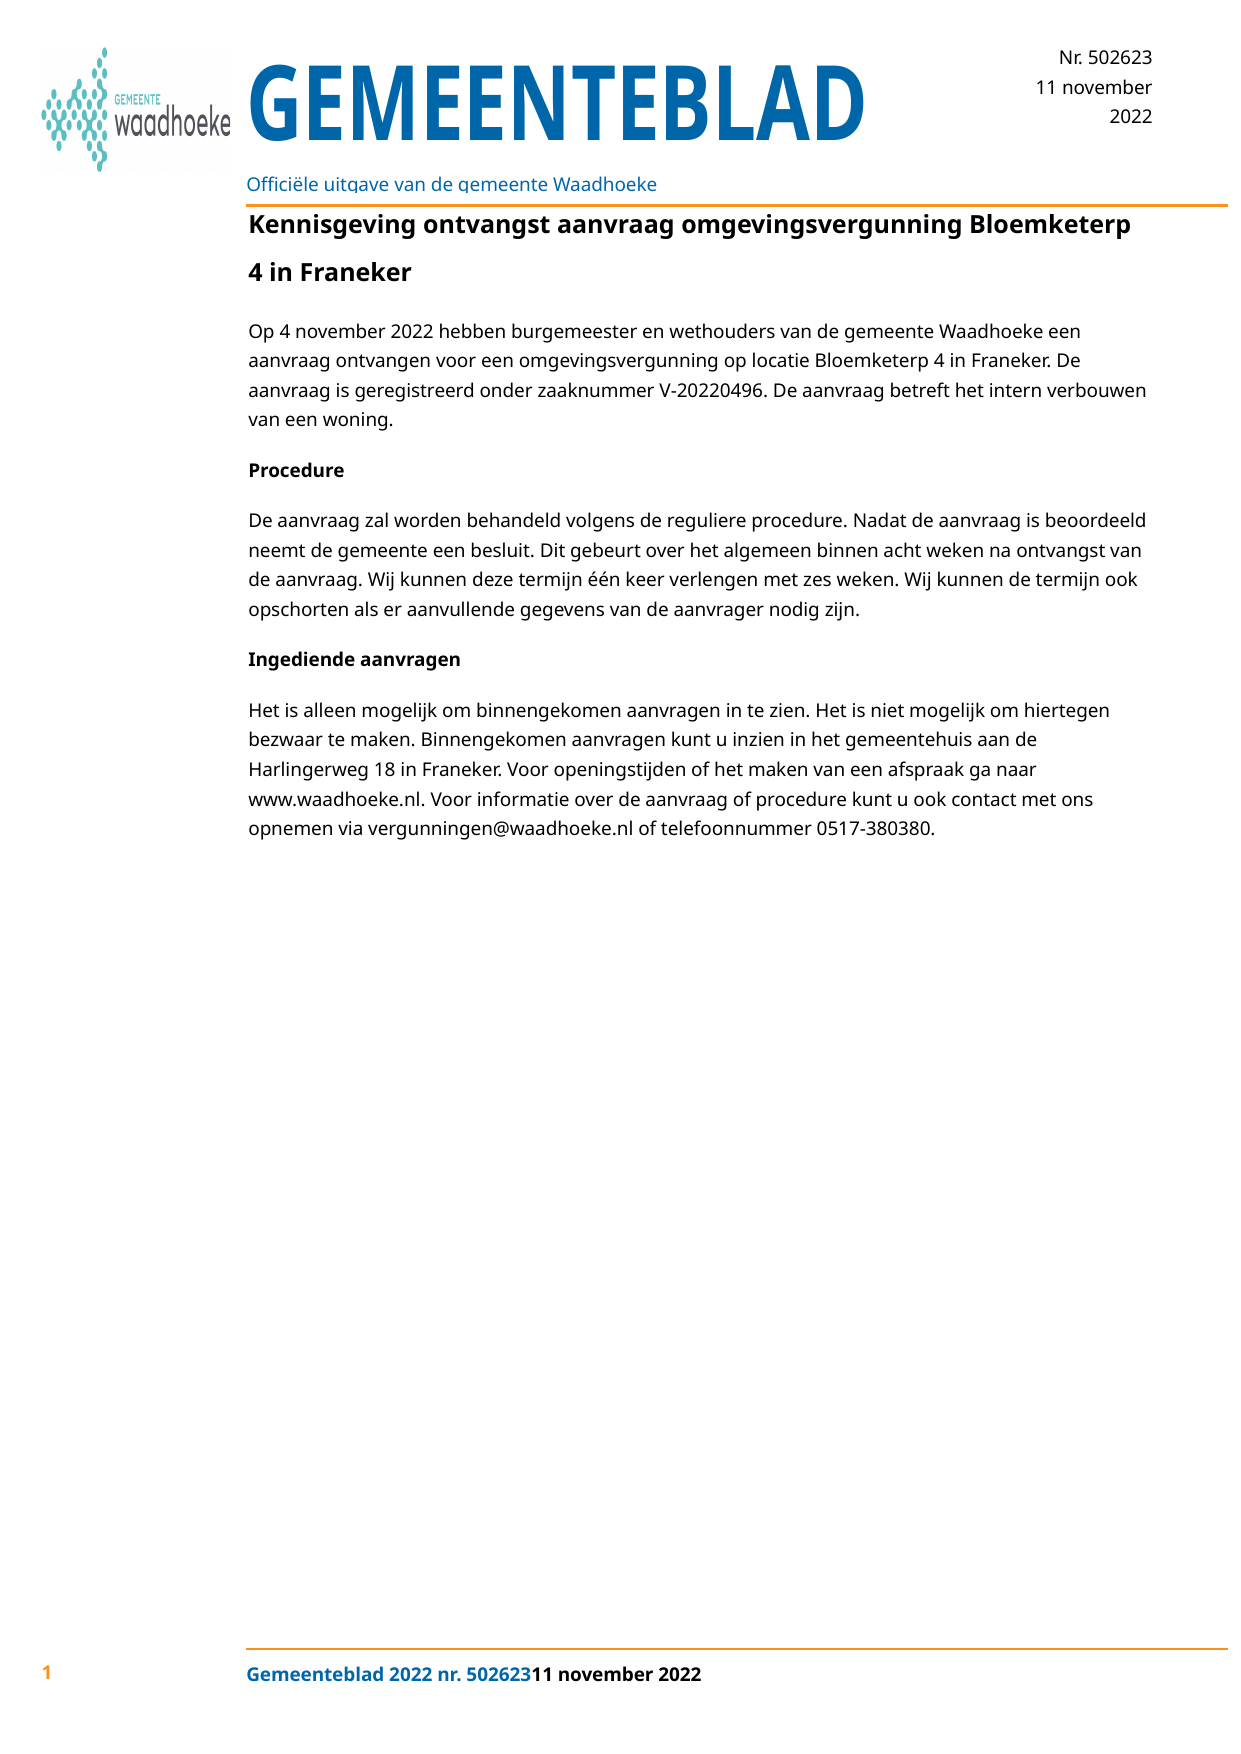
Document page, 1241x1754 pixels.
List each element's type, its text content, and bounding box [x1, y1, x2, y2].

text Het is alleen mogelijk om binnengekomen aanvragen in te zien. Het is niet mogelijk om hiertegen bezwaar te maken. Binnengekomen aanvragen kunt u inzien in het gemeentehuis aan de Harlingerweg 18 in Franeker. Voor openingstijden of het maken van een afspraak ga naar www.waadhoeke.nl. Voor informatie over de aanvraag of procedure kunt u ook contact met ons opnemen via vergunningen@waadhoeke.nl of telefoonnummer 0517-380380. [248, 697, 1152, 841]
text Procedure [248, 457, 1152, 483]
picture [41, 47, 231, 172]
text Kennisgeving ontvangst aanvraag omgevingsvergunning Bloemketerp 4 in Franeker [248, 207, 1152, 288]
text De aanvraag zal worden behandeld volgens de reguliere procedure. Nadat de aanvraag is beoordeeld neemt de gemeente een besluit. Dit gebeurt over het algemeen binnen acht weken na ontvangst van de aanvraag. Wij kunnen deze termijn één keer verlengen met zes weken. Wij kunnen de termijn ook opschorten als er aanvullende gegevens van de aanvrager nodig zijn. [248, 507, 1152, 622]
text Op 4 november 2022 hebben burgemeester en wethouders van de gemeente Waadhoeke een aanvraag ontvangen voor een omgevingsvergunning op locatie Bloemketerp 4 in Franeker. De aanvraag is geregistreerd onder zaaknummer V-20220496. De aanvraag betreft het intern verbouwen van een woning. [248, 318, 1152, 432]
text Ingediende aanvragen [248, 647, 1152, 672]
